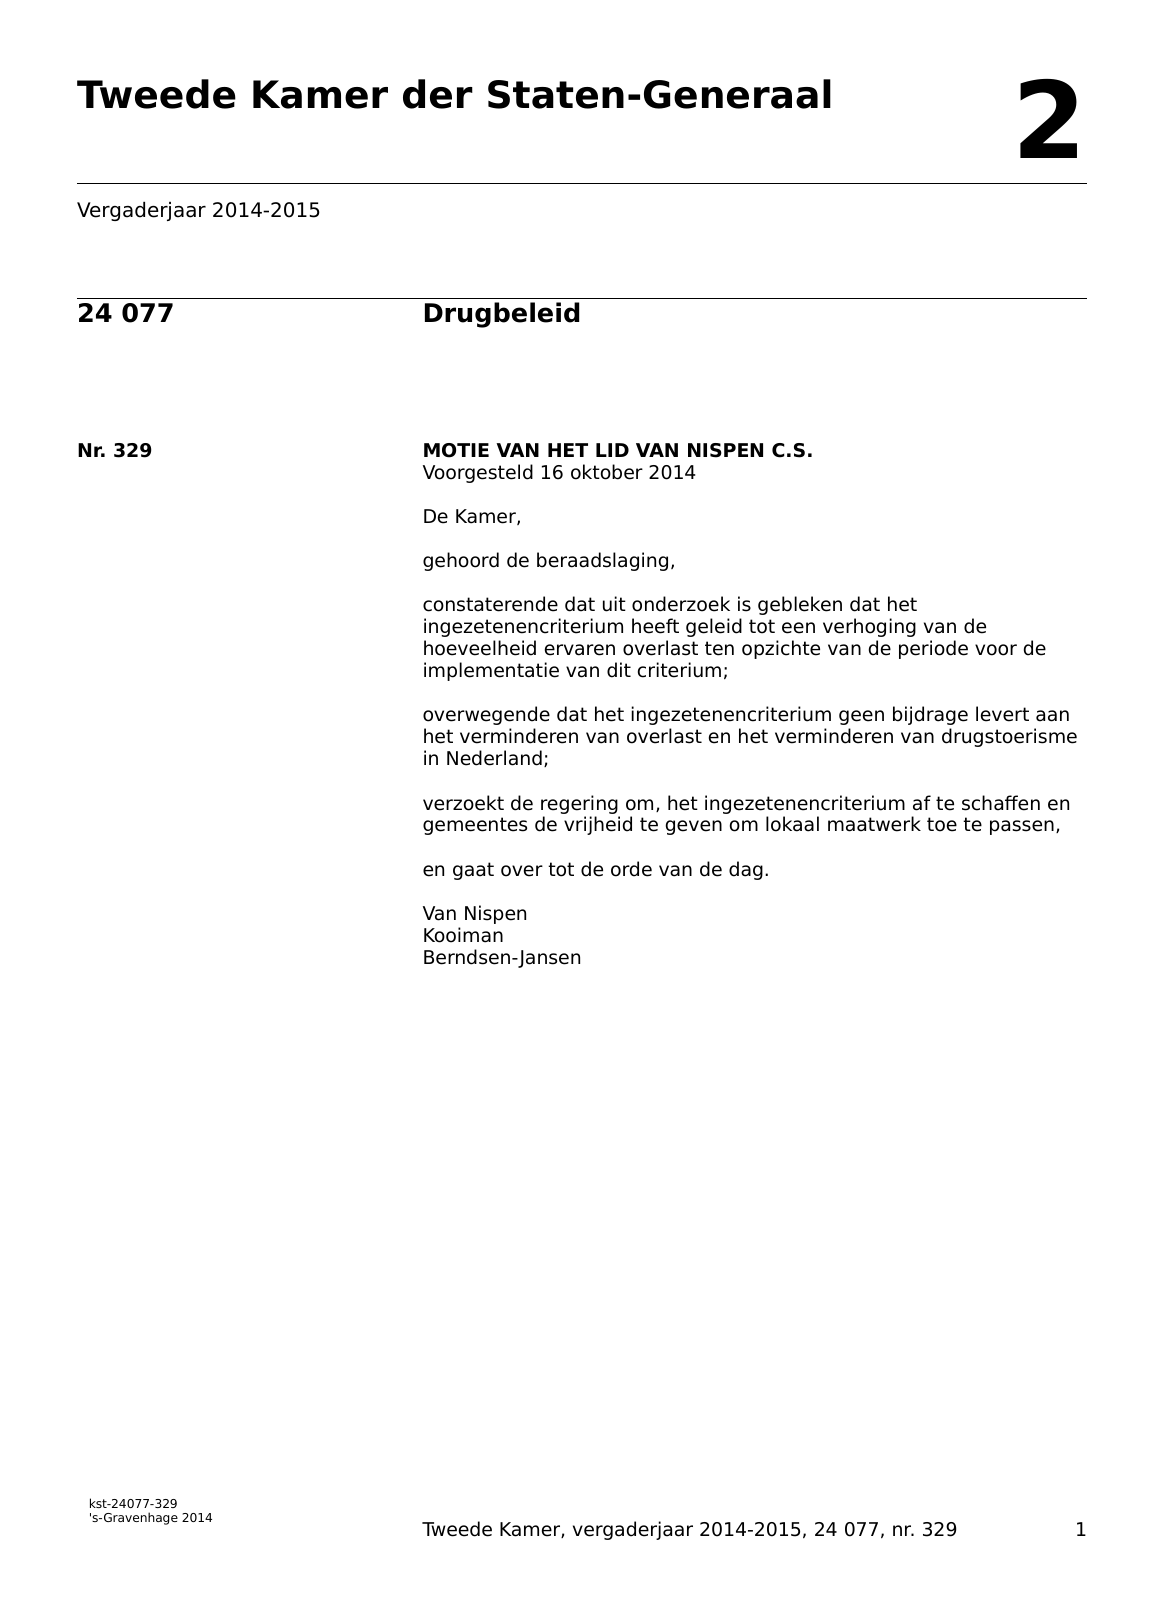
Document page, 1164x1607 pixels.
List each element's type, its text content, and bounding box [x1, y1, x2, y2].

text Voorgesteld 16 oktober 2014 [422, 462, 1087, 484]
text Berndsen-Jansen [422, 947, 1087, 969]
text 's-Gravenhage 2014 [88, 1511, 323, 1525]
text verzoekt de regering om, het ingezetenencriterium af te schaffen en gemeentes de vrijheid te geven om lokaal maatwerk toe te passen, [422, 792, 1087, 836]
text gehoord de beraadslaging, [422, 550, 1087, 572]
table_header 2 [886, 59, 1087, 183]
text overwegende dat het ingezetenencriterium geen bijdrage levert aan het verminderen van overlast en het verminderen van drugstoerisme in Nederland; [422, 704, 1087, 770]
subtitle 24 077 Drugbeleid [77, 299, 1087, 329]
text kst-24077-329 [88, 1497, 323, 1511]
text en gaat over tot de orde van de dag. [422, 858, 1087, 881]
subtitle Nr. 329 MOTIE VAN HET LID VAN NISPEN C.S. [77, 440, 1087, 462]
text Van Nispen [422, 903, 1087, 925]
text Kooiman [422, 925, 1087, 947]
table_cell Vergaderjaar 2014-2015 [77, 184, 1087, 298]
text De Kamer, [422, 506, 1087, 528]
table_header Tweede Kamer der Staten-Generaal [77, 59, 886, 183]
text constaterende dat uit onderzoek is gebleken dat het ingezetenencriterium heeft geleid tot een verhoging van de hoeveelheid ervaren overlast ten opzichte van de periode voor de implementatie van dit criterium; [422, 594, 1087, 682]
